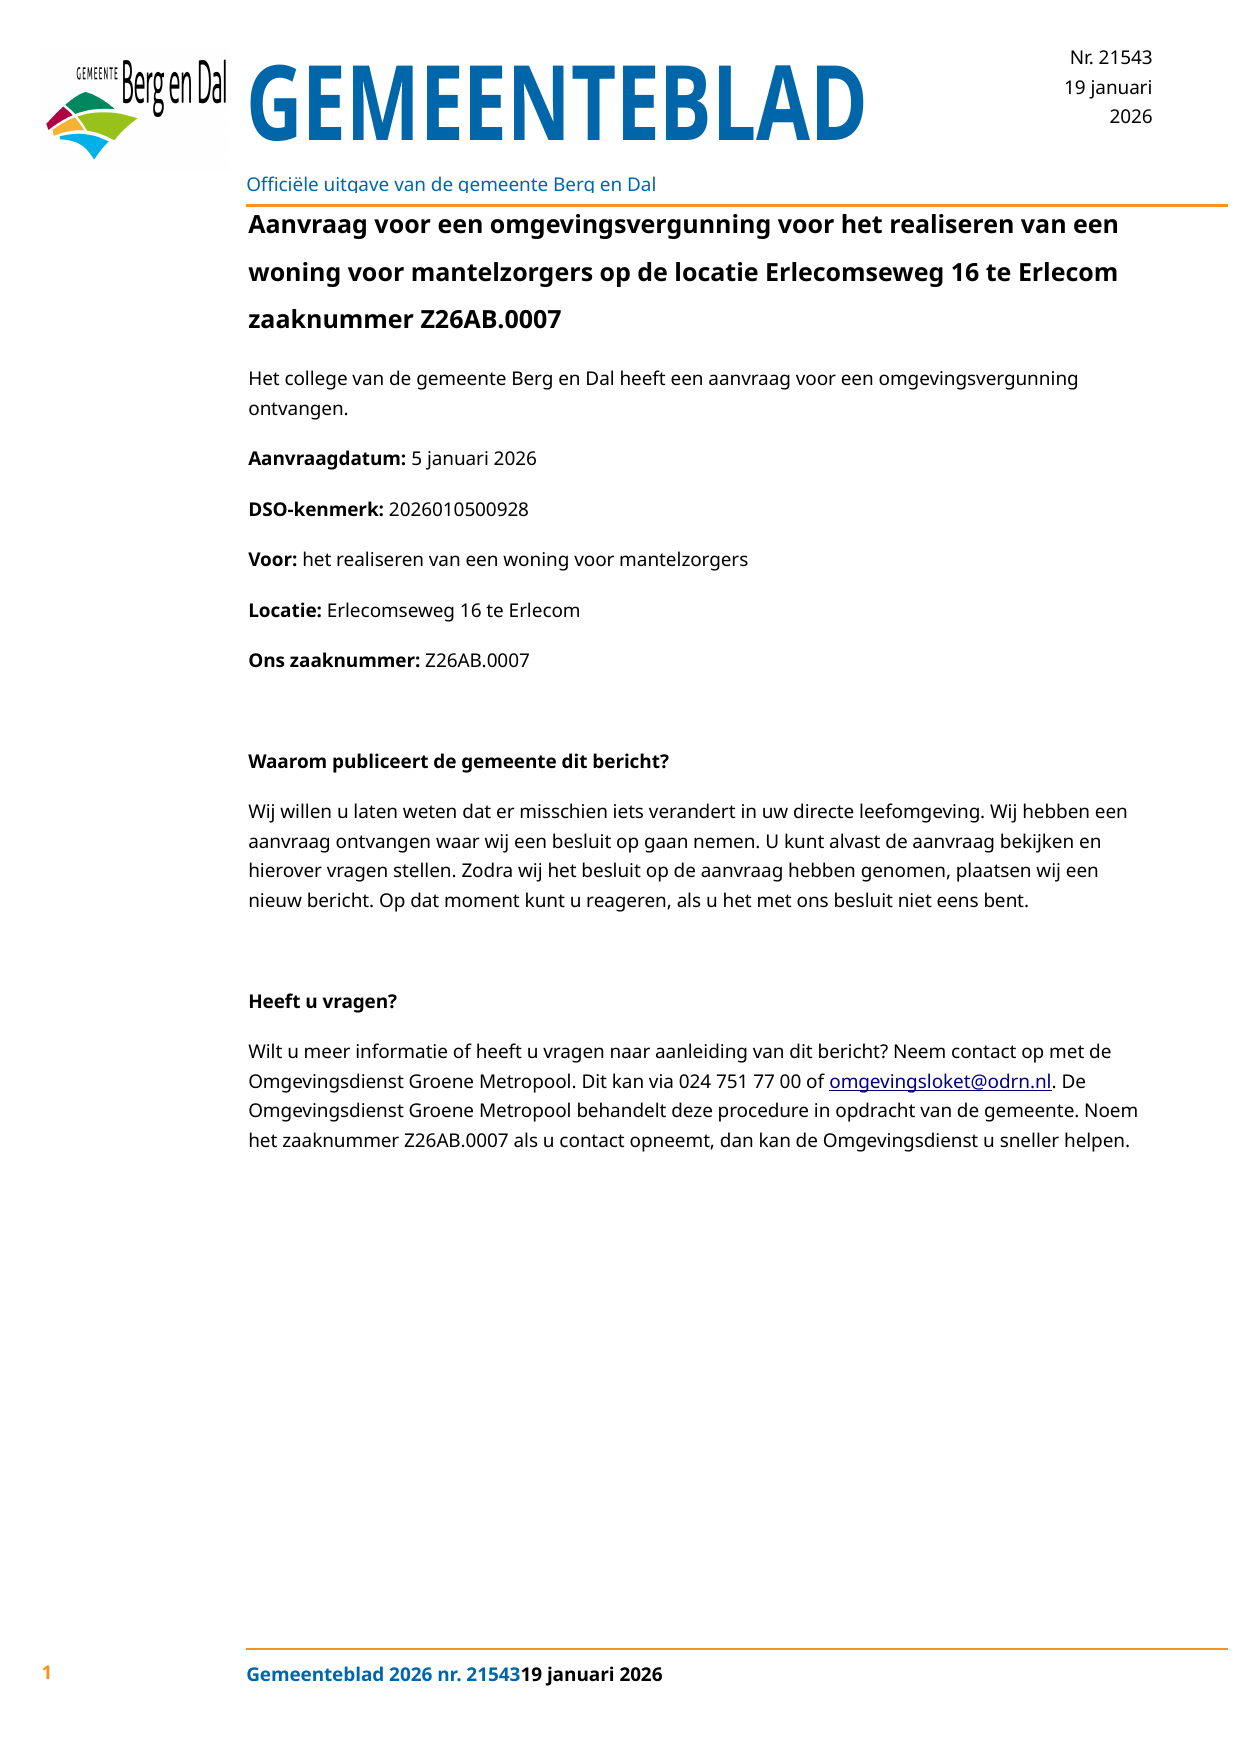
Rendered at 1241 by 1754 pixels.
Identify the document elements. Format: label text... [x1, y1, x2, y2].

text Heeft u vragen? [248, 988, 1152, 1014]
text Waarom publiceert de gemeente dit bericht? [248, 748, 1152, 774]
text DSO-kenmerk: 2026010500928 [248, 496, 1152, 522]
text Het college van de gemeente Berg en Dal heeft een aanvraag voor een omgevingsvergunning ontvangen. [248, 366, 1152, 421]
text Aanvraagdatum: 5 januari 2026 [248, 446, 1152, 471]
text Ons zaaknummer: Z26AB.0007 [248, 647, 1152, 673]
text Wij willen u laten weten dat er misschien iets verandert in uw directe leefomgeving. Wij hebben een aanvraag ontvangen waar wij een besluit op gaan nemen. U kunt alvast de aanvraag bekijken en hierover vragen stellen. Zodra wij het besluit op de aanvraag hebben genomen, plaatsen wij een nieuw bericht. Op dat moment kunt u reageren, als u het met ons besluit niet eens bent. [248, 798, 1152, 913]
picture [41, 47, 231, 172]
text Locatie: Erlecomseweg 16 te Erlecom [248, 597, 1152, 622]
text Wilt u meer informatie of heeft u vragen naar aanleiding van dit bericht? Neem contact op met de Omgevingsdienst Groene Metropool. Dit kan via 024 751 77 00 of omgevingsloket@odrn.nl. De Omgevingsdienst Groene Metropool behandelt deze procedure in opdracht van de gemeente. Noem het zaaknummer Z26AB.0007 als u contact opneemt, dan kan de Omgevingsdienst u sneller helpen. [248, 1038, 1152, 1153]
text Aanvraag voor een omgevingsvergunning voor het realiseren van een woning voor mantelzorgers op de locatie Erlecomseweg 16 te Erlecom zaaknummer Z26AB.0007 [248, 207, 1152, 336]
text Voor: het realiseren van een woning voor mantelzorgers [248, 546, 1152, 572]
